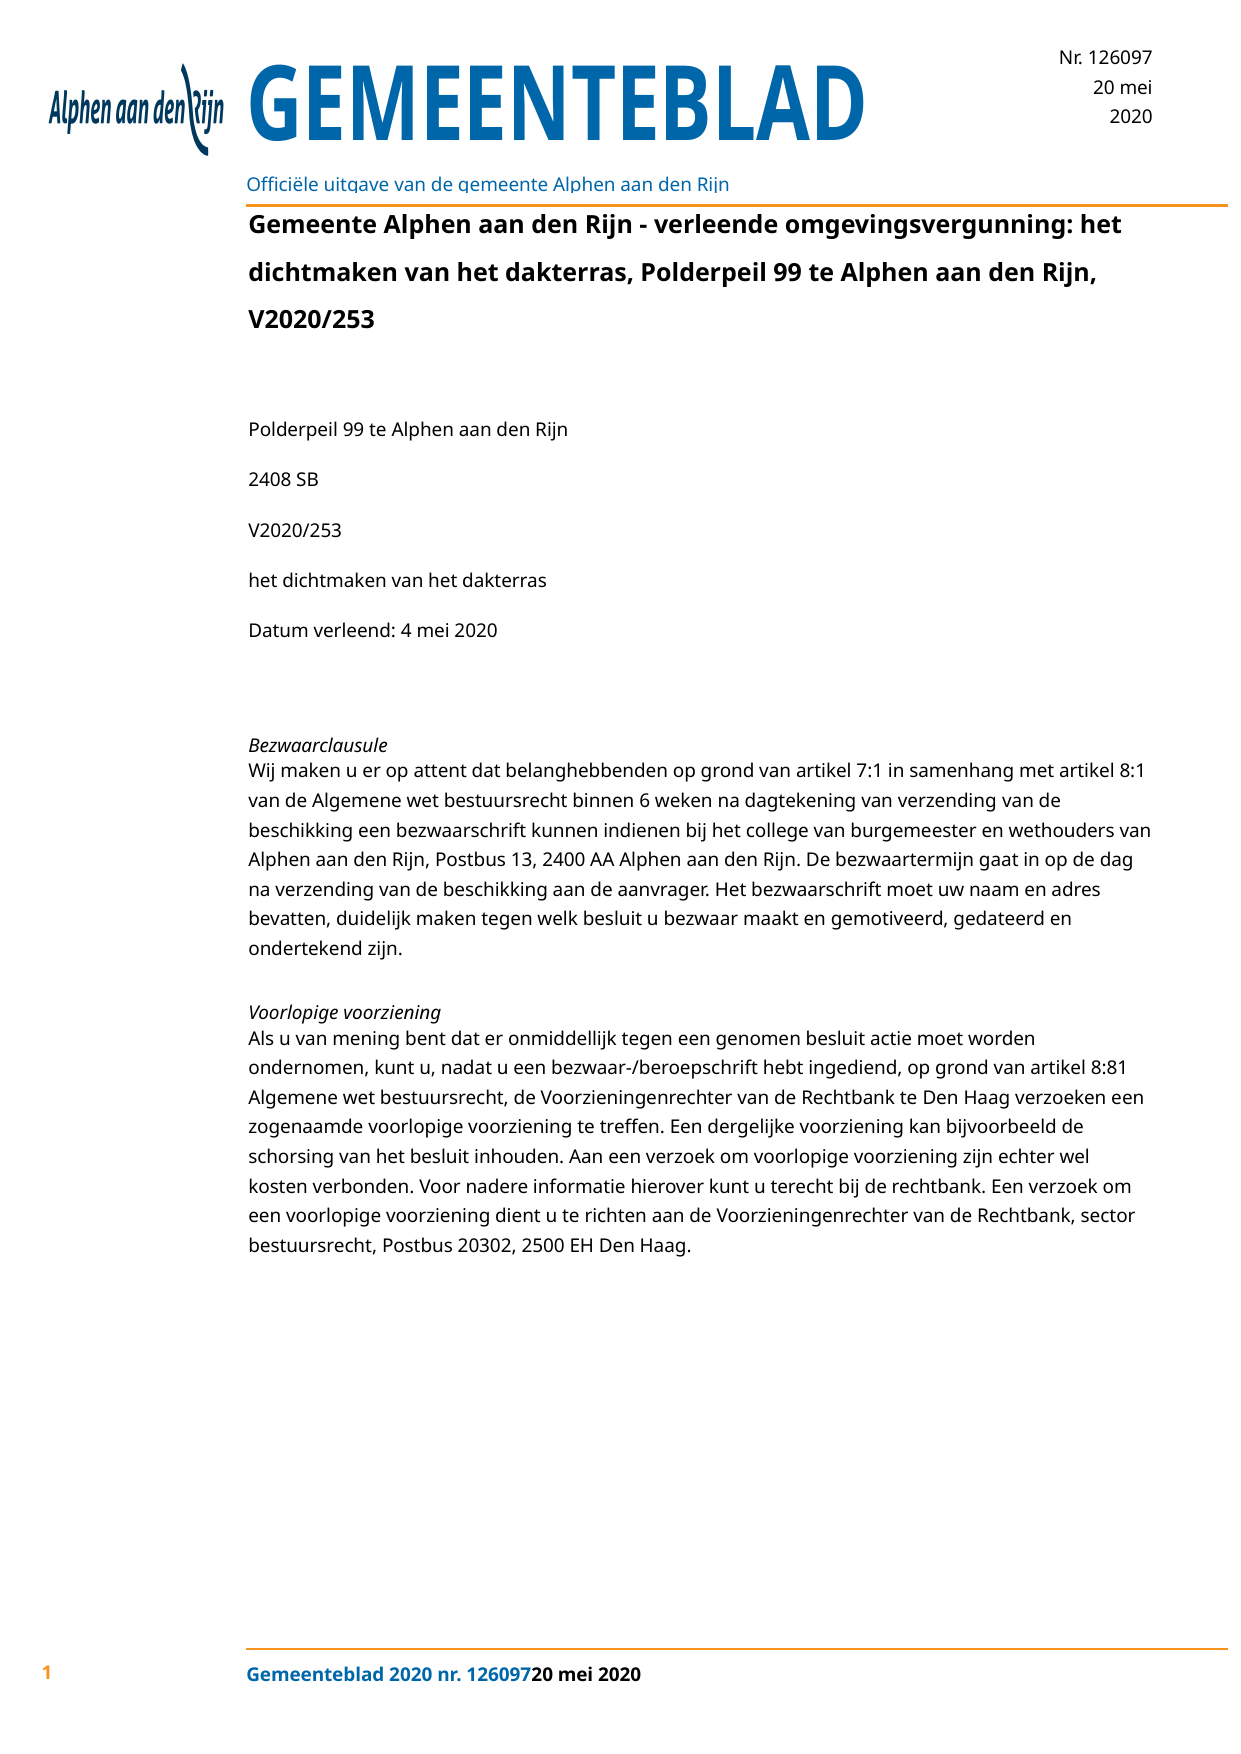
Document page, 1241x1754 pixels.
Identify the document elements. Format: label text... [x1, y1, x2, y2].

text V2020/253 [248, 517, 1152, 542]
text 2408 SB [248, 466, 1152, 492]
text Polderpeil 99 te Alphen aan den Rijn [248, 416, 1152, 442]
picture [41, 47, 231, 172]
text Bezwaarclausule [248, 732, 1152, 758]
text Wij maken u er op attent dat belanghebbenden op grond van artikel 7:1 in samenhang met artikel 8:1 van de Algemene wet bestuursrecht binnen 6 weken na dagtekening van verzending van de beschikking een bezwaarschrift kunnen indienen bij het college van burgemeester en wethouders van Alphen aan den Rijn, Postbus 13, 2400 AA Alphen aan den Rijn. De bezwaartermijn gaat in op de dag na verzending van de beschikking aan de aanvrager. Het bezwaarschrift moet uw naam en adres bevatten, duidelijk maken tegen welk besluit u bezwaar maakt en gemotiveerd, gedateerd en ondertekend zijn. [248, 758, 1152, 961]
text Gemeente Alphen aan den Rijn - verleende omgevingsvergunning: het dichtmaken van het dakterras, Polderpeil 99 te Alphen aan den Rijn, V2020/253 [248, 207, 1152, 336]
text Als u van mening bent dat er onmiddellijk tegen een genomen besluit actie moet worden ondernomen, kunt u, nadat u een bezwaar-/beroepschrift hebt ingediend, op grond van artikel 8:81 Algemene wet bestuursrecht, de Voorzieningenrechter van de Rechtbank te Den Haag verzoeken een zogenaamde voorlopige voorziening te treffen. Een dergelijke voorziening kan bijvoorbeeld de schorsing van het besluit inhouden. Aan een verzoek om voorlopige voorziening zijn echter wel kosten verbonden. Voor nadere informatie hierover kunt u terecht bij de rechtbank. Een verzoek om een voorlopige voorziening dient u te richten aan de Voorzieningenrechter van de Rechtbank, sector bestuursrecht, Postbus 20302, 2500 EH Den Haag. [248, 1025, 1152, 1258]
text Datum verleend: 4 mei 2020 [248, 618, 1152, 643]
text Voorlopige voorziening [248, 999, 1152, 1025]
text het dichtmaken van het dakterras [248, 567, 1152, 593]
